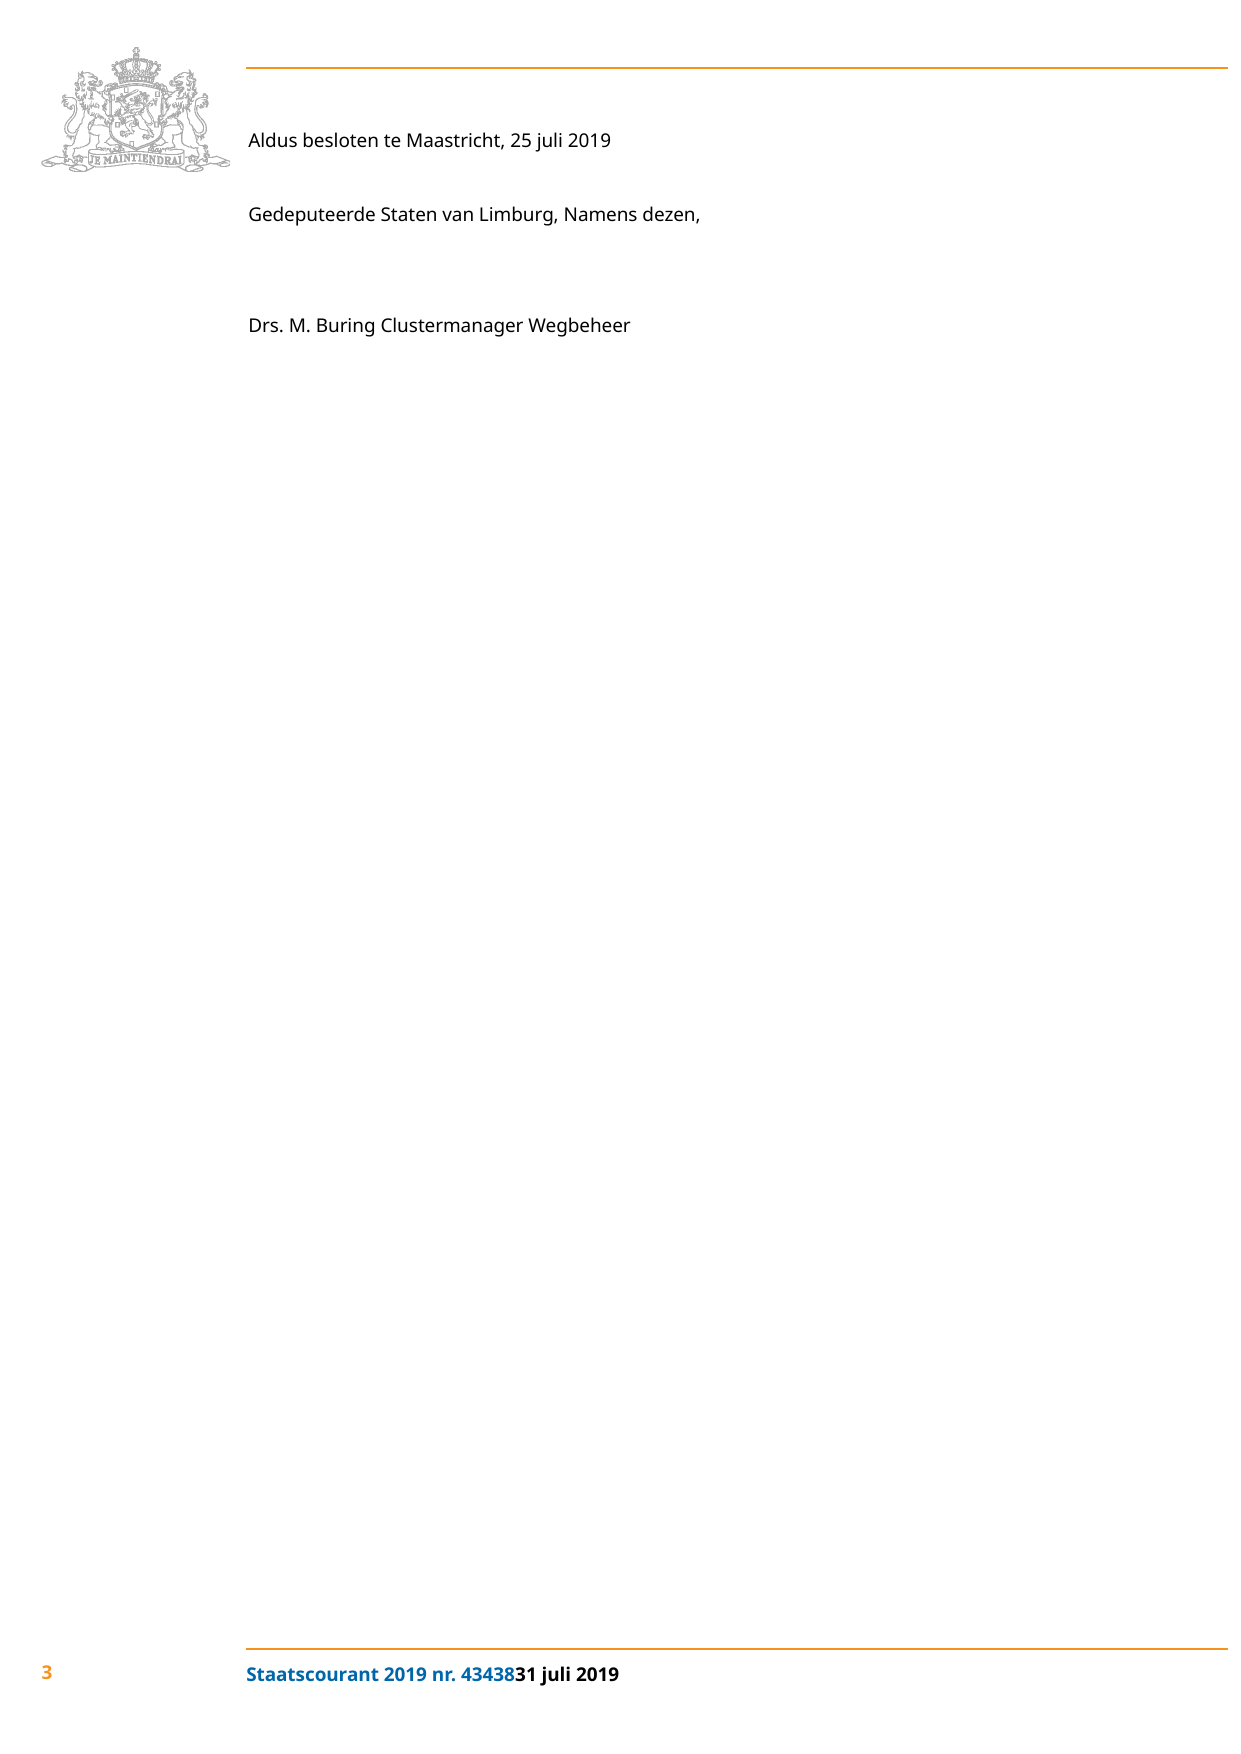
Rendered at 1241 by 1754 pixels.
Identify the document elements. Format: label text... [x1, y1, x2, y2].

text Gedeputeerde Staten van Limburg, Namens dezen, [248, 206, 1152, 225]
text Aldus besloten te Maastricht, 25 juli 2019 [248, 132, 1152, 151]
text Drs. M. Buring Clustermanager Wegbeheer [248, 317, 1152, 336]
picture [41, 47, 231, 172]
